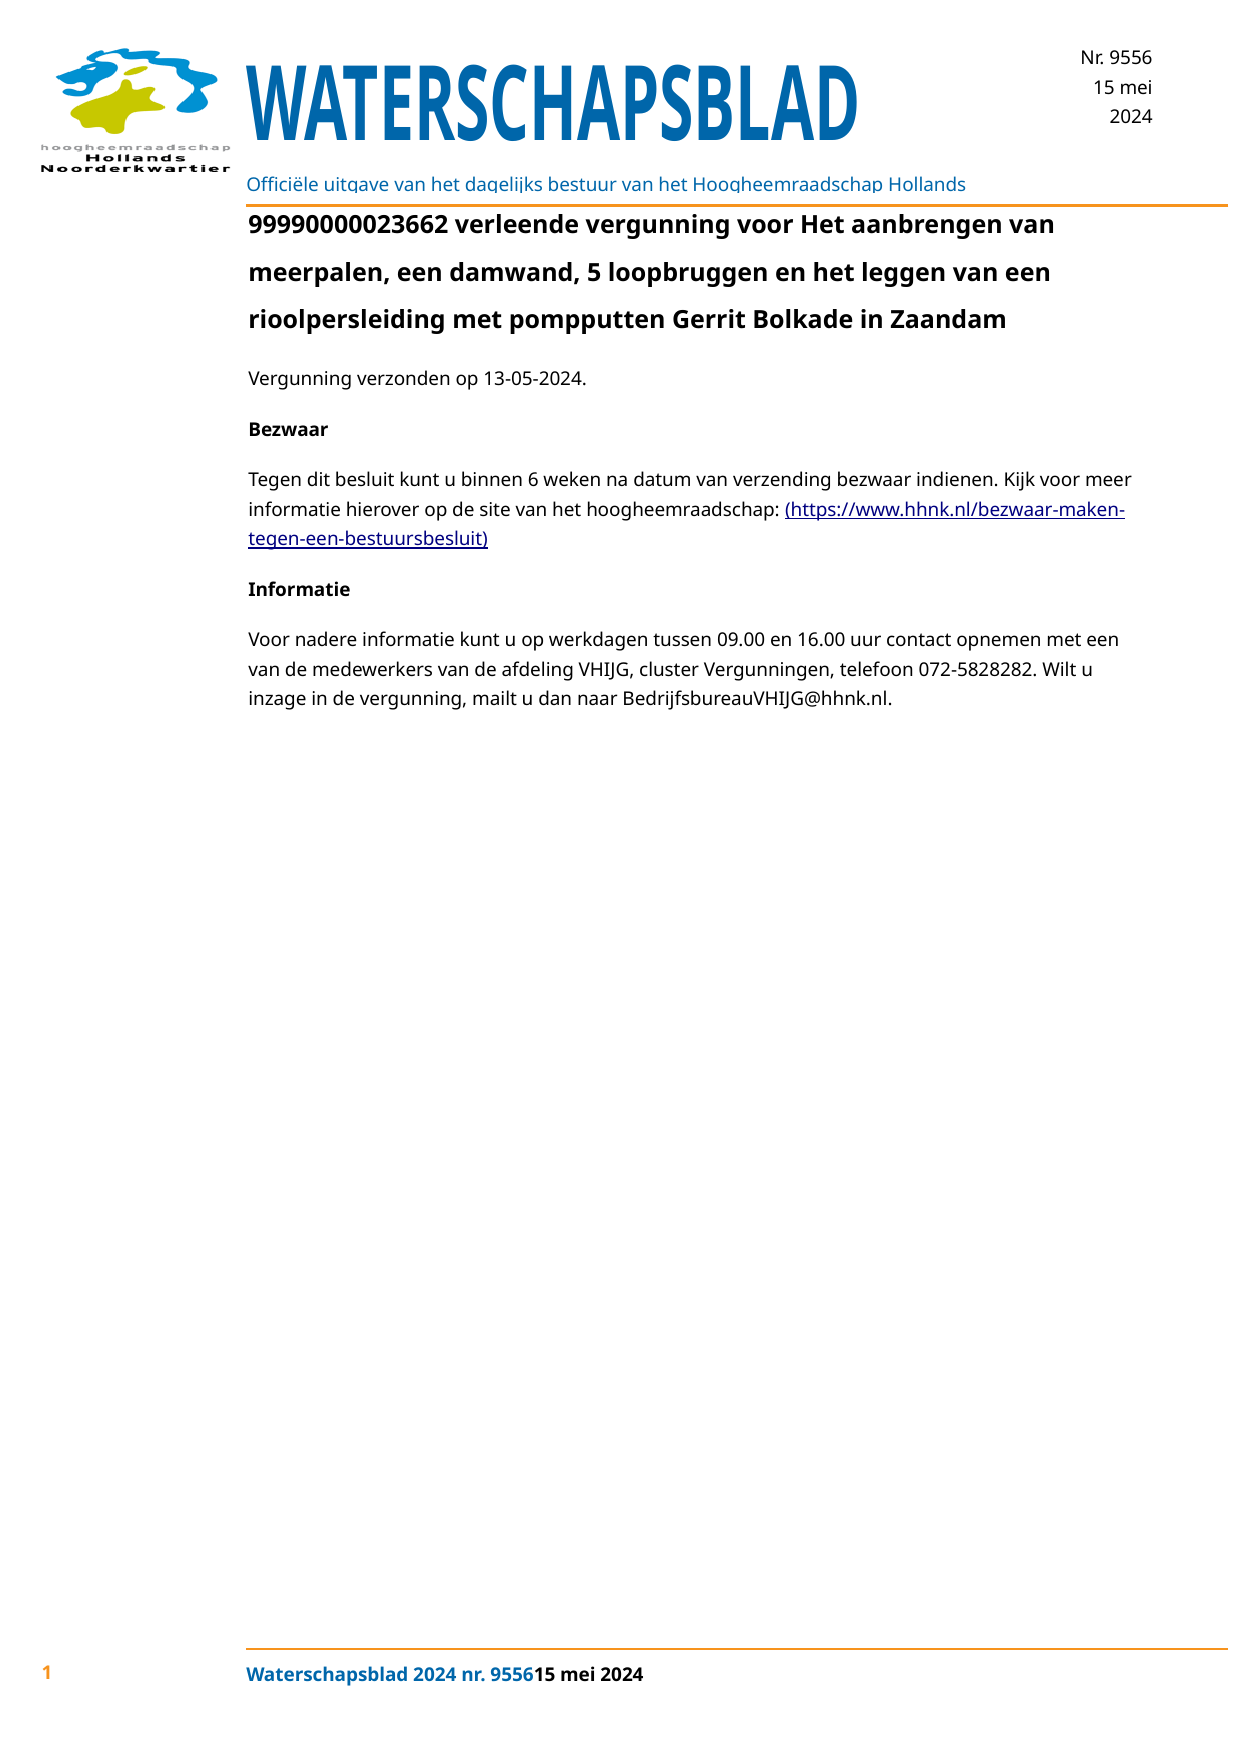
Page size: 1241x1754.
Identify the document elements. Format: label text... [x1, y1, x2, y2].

text Informatie [248, 576, 1152, 602]
text Bezwaar [248, 416, 1152, 442]
text Tegen dit besluit kunt u binnen 6 weken na datum van verzending bezwaar indienen. Kijk voor meer informatie hierover op de site van het hoogheemraadschap: (https://www.hhnk.nl/bezwaar-maken-tegen-een-bestuursbesluit) [248, 466, 1152, 551]
text Vergunning verzonden op 13-05-2024. [248, 366, 1152, 391]
picture [41, 47, 231, 172]
text 99990000023662 verleende vergunning voor Het aanbrengen van meerpalen, een damwand, 5 loopbruggen en het leggen van een rioolpersleiding met pompputten Gerrit Bolkade in Zaandam [248, 207, 1152, 336]
text Voor nadere informatie kunt u op werkdagen tussen 09.00 en 16.00 uur contact opnemen met een van de medewerkers van de afdeling VHIJG, cluster Vergunningen, telefoon 072-5828282. Wilt u inzage in de vergunning, mailt u dan naar BedrijfsbureauVHIJG@hhnk.nl. [248, 626, 1152, 711]
